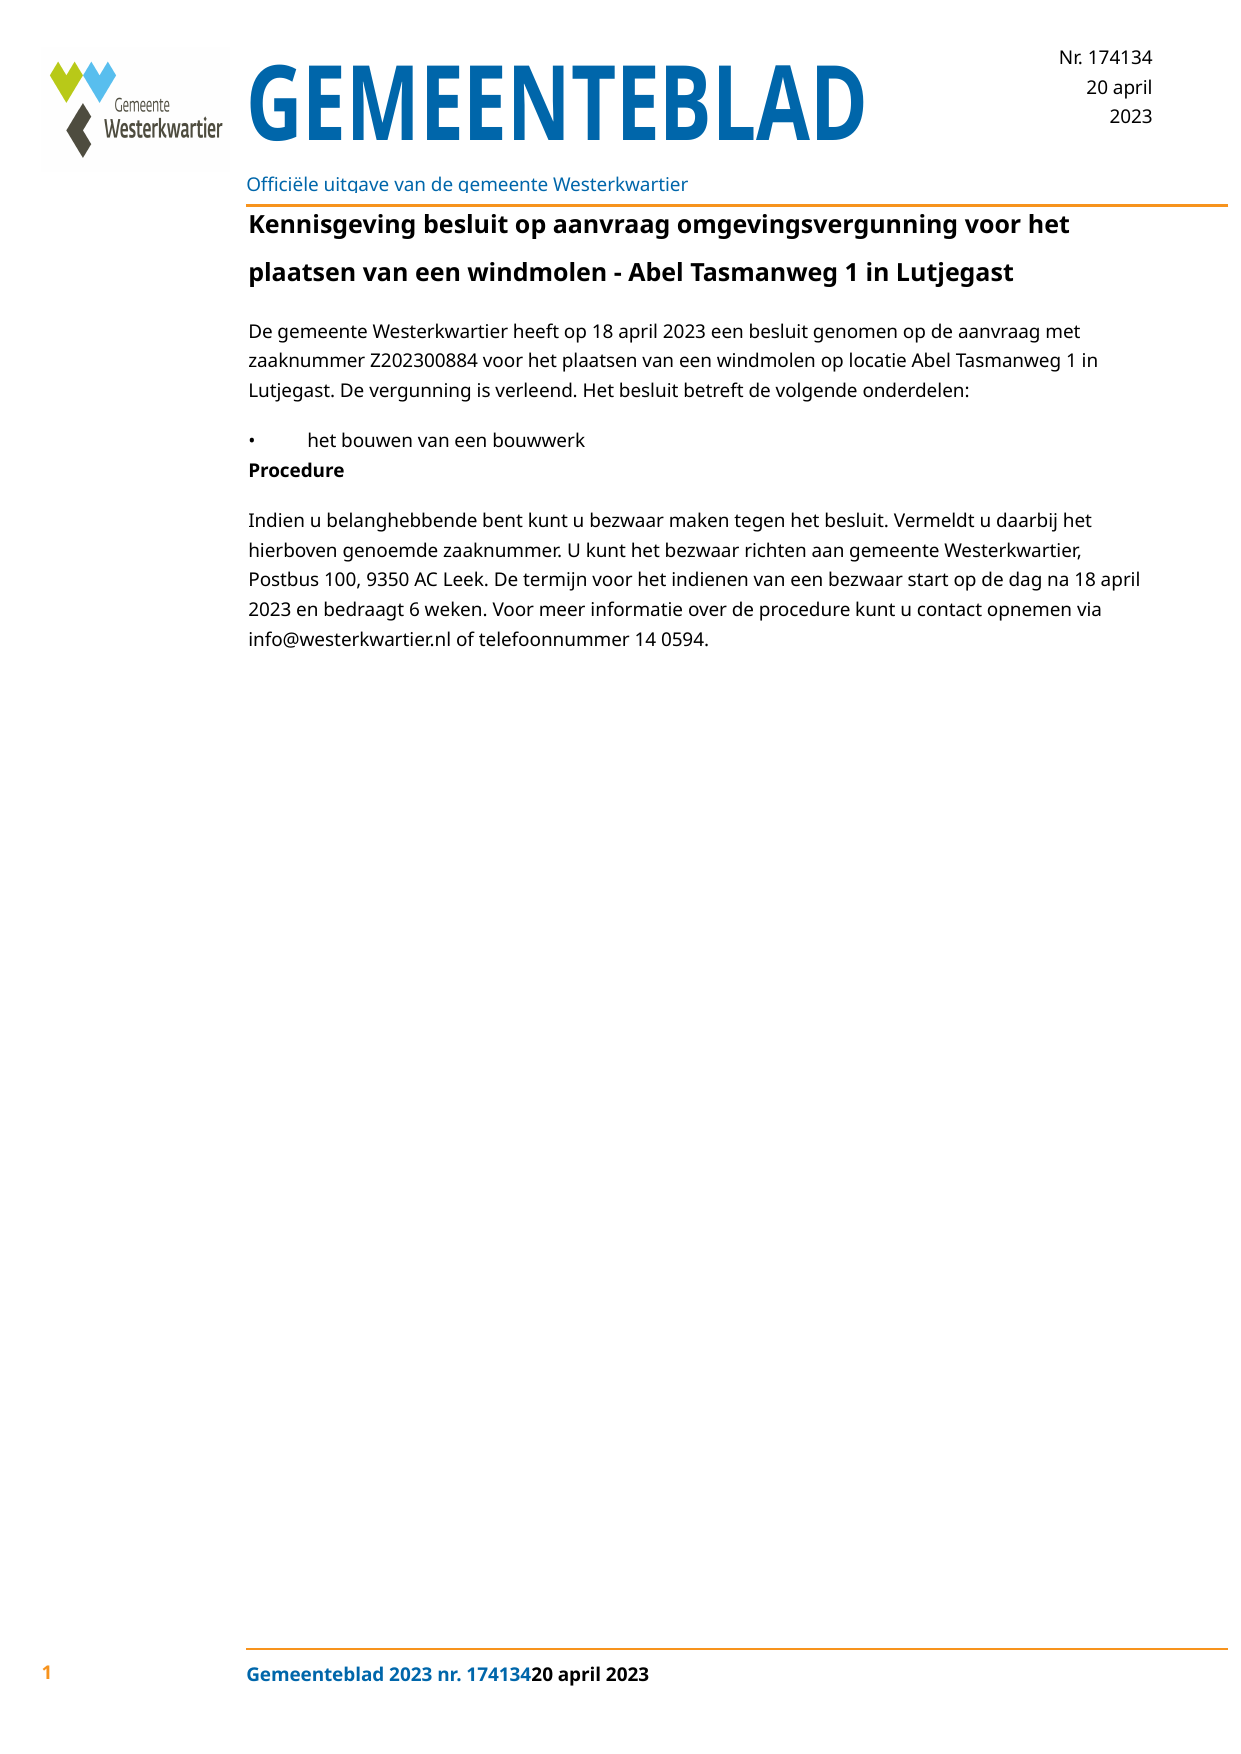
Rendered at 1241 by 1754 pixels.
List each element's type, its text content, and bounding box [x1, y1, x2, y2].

list het bouwen van een bouwwerk [248, 427, 1152, 453]
picture [41, 47, 231, 172]
text De gemeente Westerkwartier heeft op 18 april 2023 een besluit genomen op de aanvraag met zaaknummer Z202300884 voor het plaatsen van een windmolen op locatie Abel Tasmanweg 1 in Lutjegast. De vergunning is verleend. Het besluit betreft de volgende onderdelen: [248, 318, 1152, 403]
text Indien u belanghebbende bent kunt u bezwaar maken tegen het besluit. Vermeldt u daarbij het hierboven genoemde zaaknummer. U kunt het bezwaar richten aan gemeente Westerkwartier, Postbus 100, 9350 AC Leek. De termijn voor het indienen van een bezwaar start op de dag na 18 april 2023 en bedraagt 6 weken. Voor meer informatie over de procedure kunt u contact opnemen via info@westerkwartier.nl of telefoonnummer 14 0594. [248, 507, 1152, 652]
text Procedure [248, 457, 1152, 483]
text Kennisgeving besluit op aanvraag omgevingsvergunning voor het plaatsen van een windmolen - Abel Tasmanweg 1 in Lutjegast [248, 207, 1152, 288]
